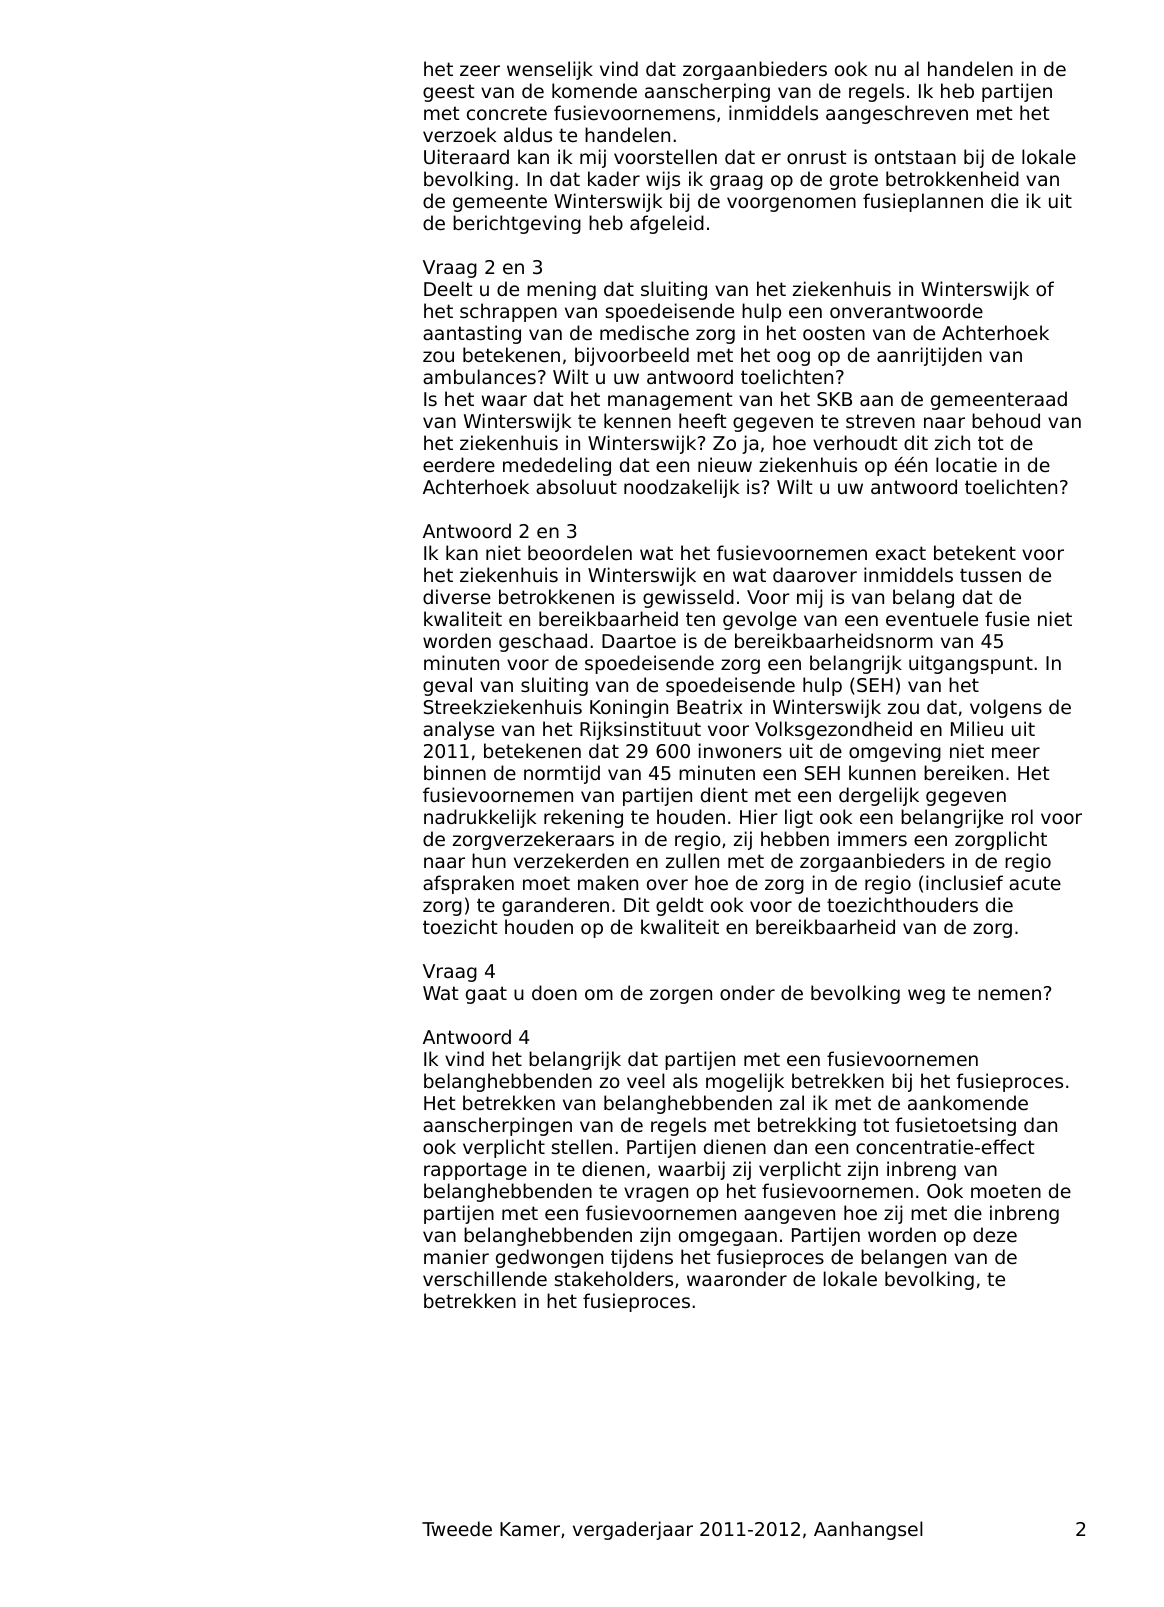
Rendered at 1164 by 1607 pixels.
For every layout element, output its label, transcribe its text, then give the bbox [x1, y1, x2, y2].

text het zeer wenselijk vind dat zorgaanbieders ook nu al handelen in de geest van de komende aanscherping van de regels. Ik heb partijen met concrete fusievoornemens, inmiddels aangeschreven met het verzoek aldus te handelen. [422, 59, 1087, 147]
text Ik vind het belangrijk dat partijen met een fusievoornemen belanghebbenden zo veel als mogelijk betrekken bij het fusieproces. Het betrekken van belanghebbenden zal ik met de aankomende aanscherpingen van de regels met betrekking tot fusietoetsing dan ook verplicht stellen. Partijen dienen dan een concentratie-effect rapportage in te dienen, waarbij zij verplicht zijn inbreng van belanghebbenden te vragen op het fusievoornemen. Ook moeten de partijen met een fusievoornemen aangeven hoe zij met die inbreng van belanghebbenden zijn omgegaan. Partijen worden op deze manier gedwongen tijdens het fusieproces de belangen van de verschillende stakeholders, waaronder de lokale bevolking, te betrekken in het fusieproces. [422, 1049, 1087, 1313]
text Vraag 2 en 3 [422, 257, 1087, 279]
text Antwoord 2 en 3 [422, 521, 1087, 543]
text Is het waar dat het management van het SKB aan de gemeenteraad van Winterswijk te kennen heeft gegeven te streven naar behoud van het ziekenhuis in Winterswijk? Zo ja, hoe verhoudt dit zich tot de eerdere mededeling dat een nieuw ziekenhuis op één locatie in de Achterhoek absoluut noodzakelijk is? Wilt u uw antwoord toelichten? [422, 389, 1087, 499]
text Antwoord 4 [422, 1027, 1087, 1049]
text Vraag 4 [422, 961, 1087, 983]
text Uiteraard kan ik mij voorstellen dat er onrust is ontstaan bij de lokale bevolking. In dat kader wijs ik graag op de grote betrokkenheid van de gemeente Winterswijk bij de voorgenomen fusieplannen die ik uit de berichtgeving heb afgeleid. [422, 147, 1087, 235]
text Ik kan niet beoordelen wat het fusievoornemen exact betekent voor het ziekenhuis in Winterswijk en wat daarover inmiddels tussen de diverse betrokkenen is gewisseld. Voor mij is van belang dat de kwaliteit en bereikbaarheid ten gevolge van een eventuele fusie niet worden geschaad. Daartoe is de bereikbaarheidsnorm van 45 minuten voor de spoedeisende zorg een belangrijk uitgangspunt. In geval van sluiting van de spoedeisende hulp (SEH) van het Streekziekenhuis Koningin Beatrix in Winterswijk zou dat, volgens de analyse van het Rijksinstituut voor Volksgezondheid en Milieu uit 2011, betekenen dat 29 600 inwoners uit de omgeving niet meer binnen de normtijd van 45 minuten een SEH kunnen bereiken. Het fusievoornemen van partijen dient met een dergelijk gegeven nadrukkelijk rekening te houden. Hier ligt ook een belangrijke rol voor de zorgverzekeraars in de regio, zij hebben immers een zorgplicht naar hun verzekerden en zullen met de zorgaanbieders in de regio afspraken moet maken over hoe de zorg in de regio (inclusief acute zorg) te garanderen. Dit geldt ook voor de toezichthouders die toezicht houden op de kwaliteit en bereikbaarheid van de zorg. [422, 543, 1087, 939]
text Wat gaat u doen om de zorgen onder de bevolking weg te nemen? [422, 983, 1087, 1005]
text Deelt u de mening dat sluiting van het ziekenhuis in Winterswijk of het schrappen van spoedeisende hulp een onverantwoorde aantasting van de medische zorg in het oosten van de Achterhoek zou betekenen, bijvoorbeeld met het oog op de aanrijtijden van ambulances? Wilt u uw antwoord toelichten? [422, 279, 1087, 389]
